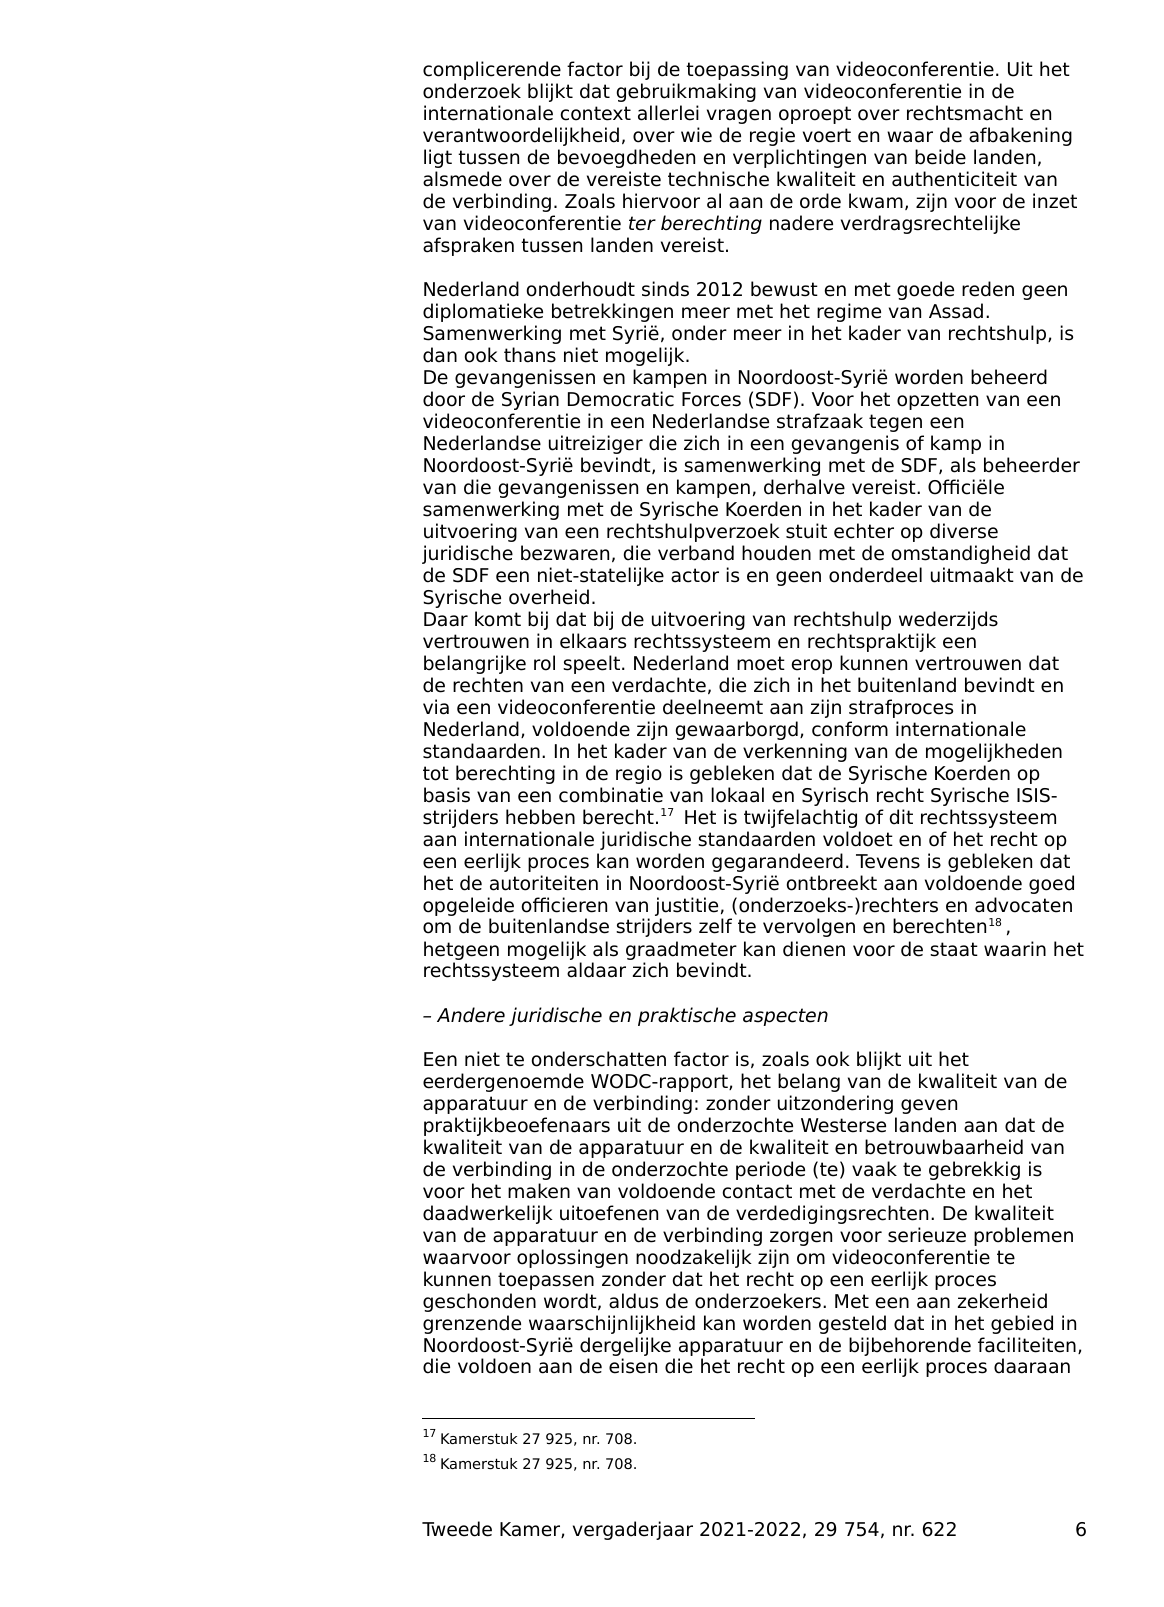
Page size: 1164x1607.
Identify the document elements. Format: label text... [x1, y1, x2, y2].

text Kamerstuk 27 925, nr. 708. [422, 1452, 1087, 1474]
text Een niet te onderschatten factor is, zoals ook blijkt uit het eerdergenoemde WODC-rapport, het belang van de kwaliteit van de apparatuur en de verbinding: zonder uitzondering geven praktijkbeoefenaars uit de onderzochte Westerse landen aan dat de kwaliteit van de apparatuur en de kwaliteit en betrouwbaarheid van de verbinding in de onderzochte periode (te) vaak te gebrekkig is voor het maken van voldoende contact met de verdachte en het daadwerkelijk uitoefenen van de verdedigingsrechten. De kwaliteit van de apparatuur en de verbinding zorgen voor serieuze problemen waarvoor oplossingen noodzakelijk zijn om videoconferentie te kunnen toepassen zonder dat het recht op een eerlijk proces geschonden wordt, aldus de onderzoekers. Met een aan zekerheid grenzende waarschijnlijkheid kan worden gesteld dat in het gebied in Noordoost-Syrië dergelijke apparatuur en de bijbehorende faciliteiten, die voldoen aan de eisen die het recht op een eerlijk proces daaraan [422, 1049, 1087, 1378]
text De gevangenissen en kampen in Noordoost-Syrië worden beheerd door de Syrian Democratic Forces (SDF). Voor het opzetten van een videoconferentie in een Nederlandse strafzaak tegen een Nederlandse uitreiziger die zich in een gevangenis of kamp in Noordoost-Syrië bevindt, is samenwerking met de SDF, als beheerder van die gevangenissen en kampen, derhalve vereist. Officiële samenwerking met de Syrische Koerden in het kader van de uitvoering van een rechtshulpverzoek stuit echter op diverse juridische bezwaren, die verband houden met de omstandigheid dat de SDF een niet-statelijke actor is en geen onderdeel uitmaakt van de Syrische overheid. [422, 367, 1087, 609]
subtitle – Andere juridische en praktische aspecten [422, 1004, 1087, 1027]
text Daar komt bij dat bij de uitvoering van rechtshulp wederzijds vertrouwen in elkaars rechtssysteem en rechtspraktijk een belangrijke rol speelt. Nederland moet erop kunnen vertrouwen dat de rechten van een verdachte, die zich in het buitenland bevindt en via een videoconferentie deelneemt aan zijn strafproces in Nederland, voldoende zijn gewaarborgd, conform internationale standaarden. In het kader van de verkenning van de mogelijkheden tot berechting in de regio is gebleken dat de Syrische Koerden op basis van een combinatie van lokaal en Syrisch recht Syrische ISIS-strijders hebben berecht. Het is twijfelachtig of dit rechtssysteem aan internationale juridische standaarden voldoet en of het recht op een eerlijk proces kan worden gegarandeerd. Tevens is gebleken dat het de autoriteiten in Noordoost-Syrië ontbreekt aan voldoende goed opgeleide officieren van justitie, (onderzoeks-)rechters en advocaten om de buitenlandse strijders zelf te vervolgen en berechten, hetgeen mogelijk als graadmeter kan dienen voor de staat waarin het rechtssysteem aldaar zich bevindt. [422, 609, 1087, 982]
text Nederland onderhoudt sinds 2012 bewust en met goede reden geen diplomatieke betrekkingen meer met het regime van Assad. Samenwerking met Syrië, onder meer in het kader van rechtshulp, is dan ook thans niet mogelijk. [422, 279, 1087, 367]
text complicerende factor bij de toepassing van videoconferentie. Uit het onderzoek blijkt dat gebruikmaking van videoconferentie in de internationale context allerlei vragen oproept over rechtsmacht en verantwoordelijkheid, over wie de regie voert en waar de afbakening ligt tussen de bevoegdheden en verplichtingen van beide landen, alsmede over de vereiste technische kwaliteit en authenticiteit van de verbinding. Zoals hiervoor al aan de orde kwam, zijn voor de inzet van videoconferentie ter berechting nadere verdragsrechtelijke afspraken tussen landen vereist. [422, 59, 1087, 257]
text Kamerstuk 27 925, nr. 708. [422, 1427, 1087, 1449]
